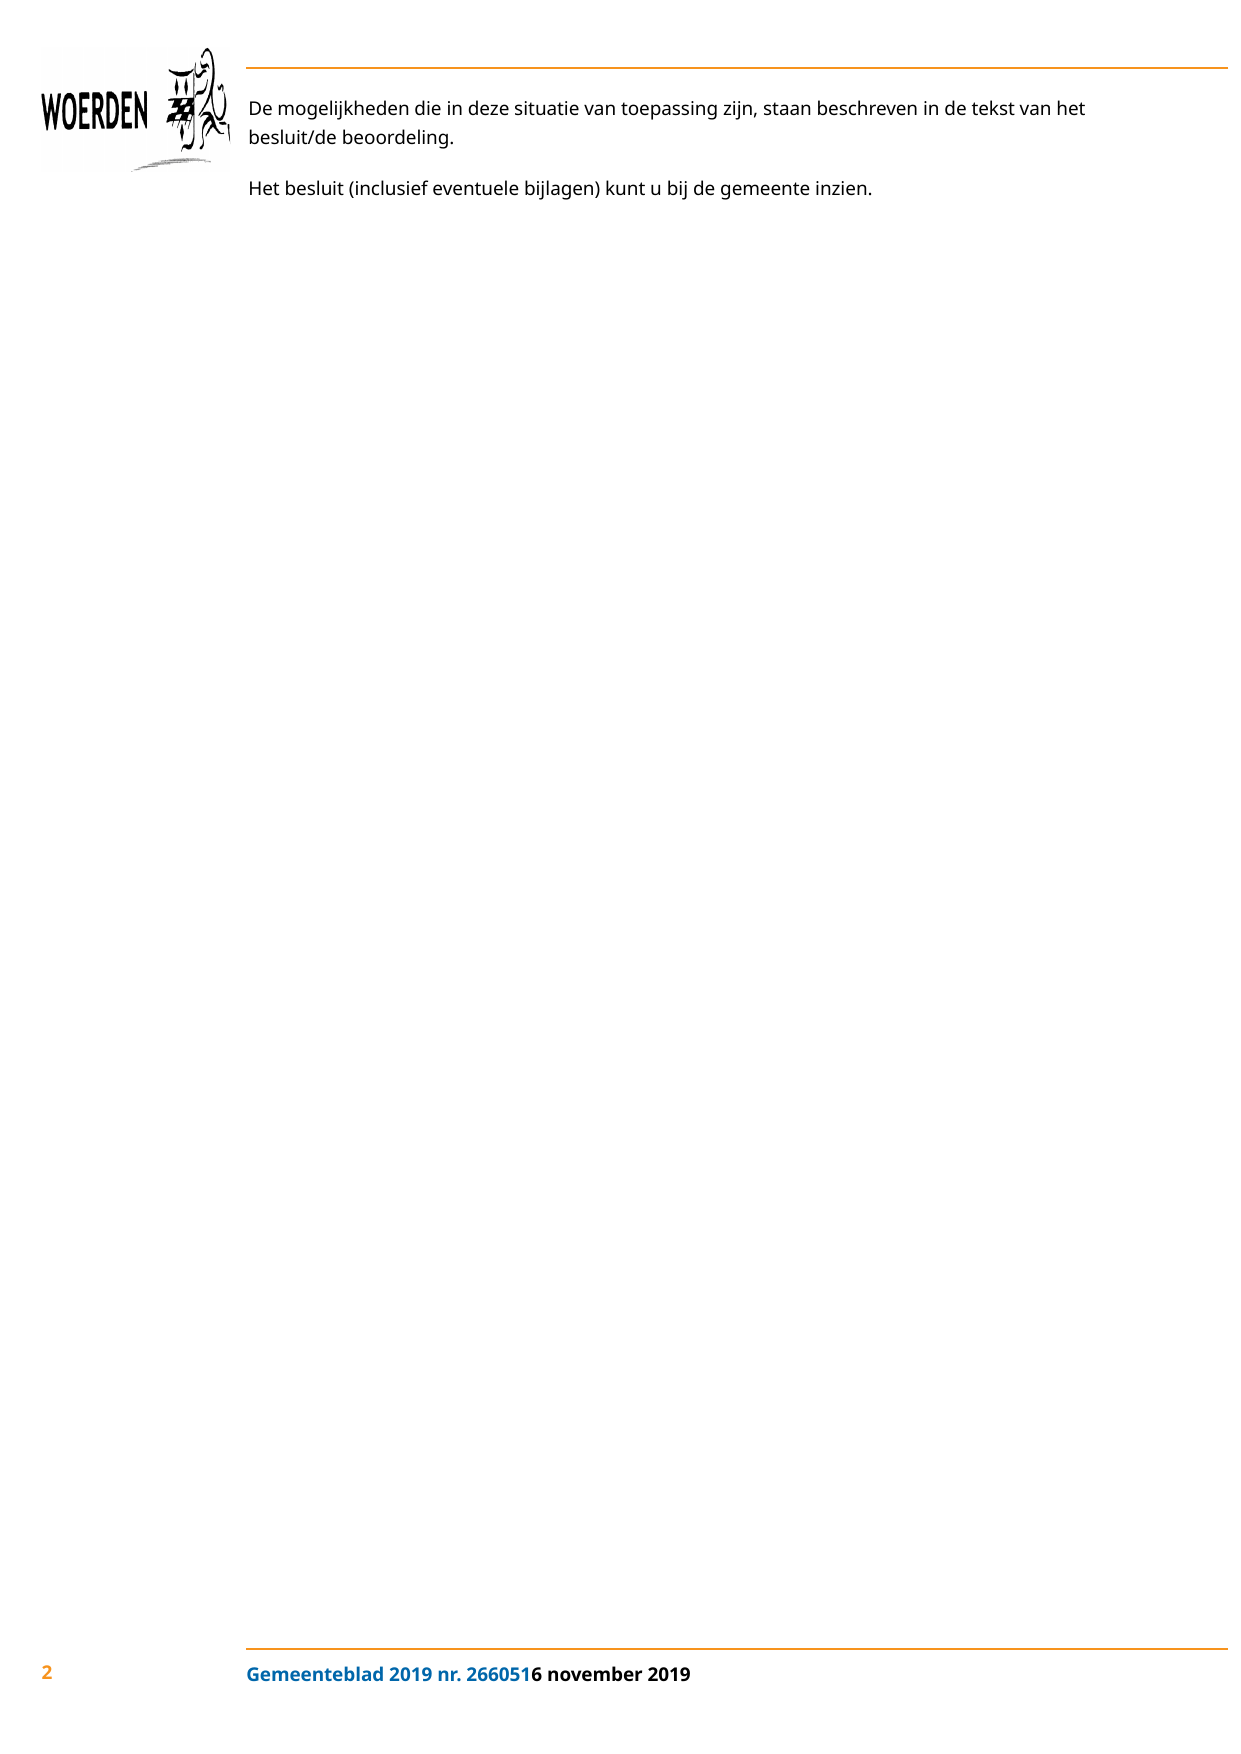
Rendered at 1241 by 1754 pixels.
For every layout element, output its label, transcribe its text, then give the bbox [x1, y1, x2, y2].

text De mogelijkheden die in deze situatie van toepassing zijn, staan beschreven in de tekst van het besluit/de beoordeling. [248, 95, 1152, 150]
text Het besluit (inclusief eventuele bijlagen) kunt u bij de gemeente inzien. [248, 175, 1152, 201]
picture [41, 47, 231, 172]
